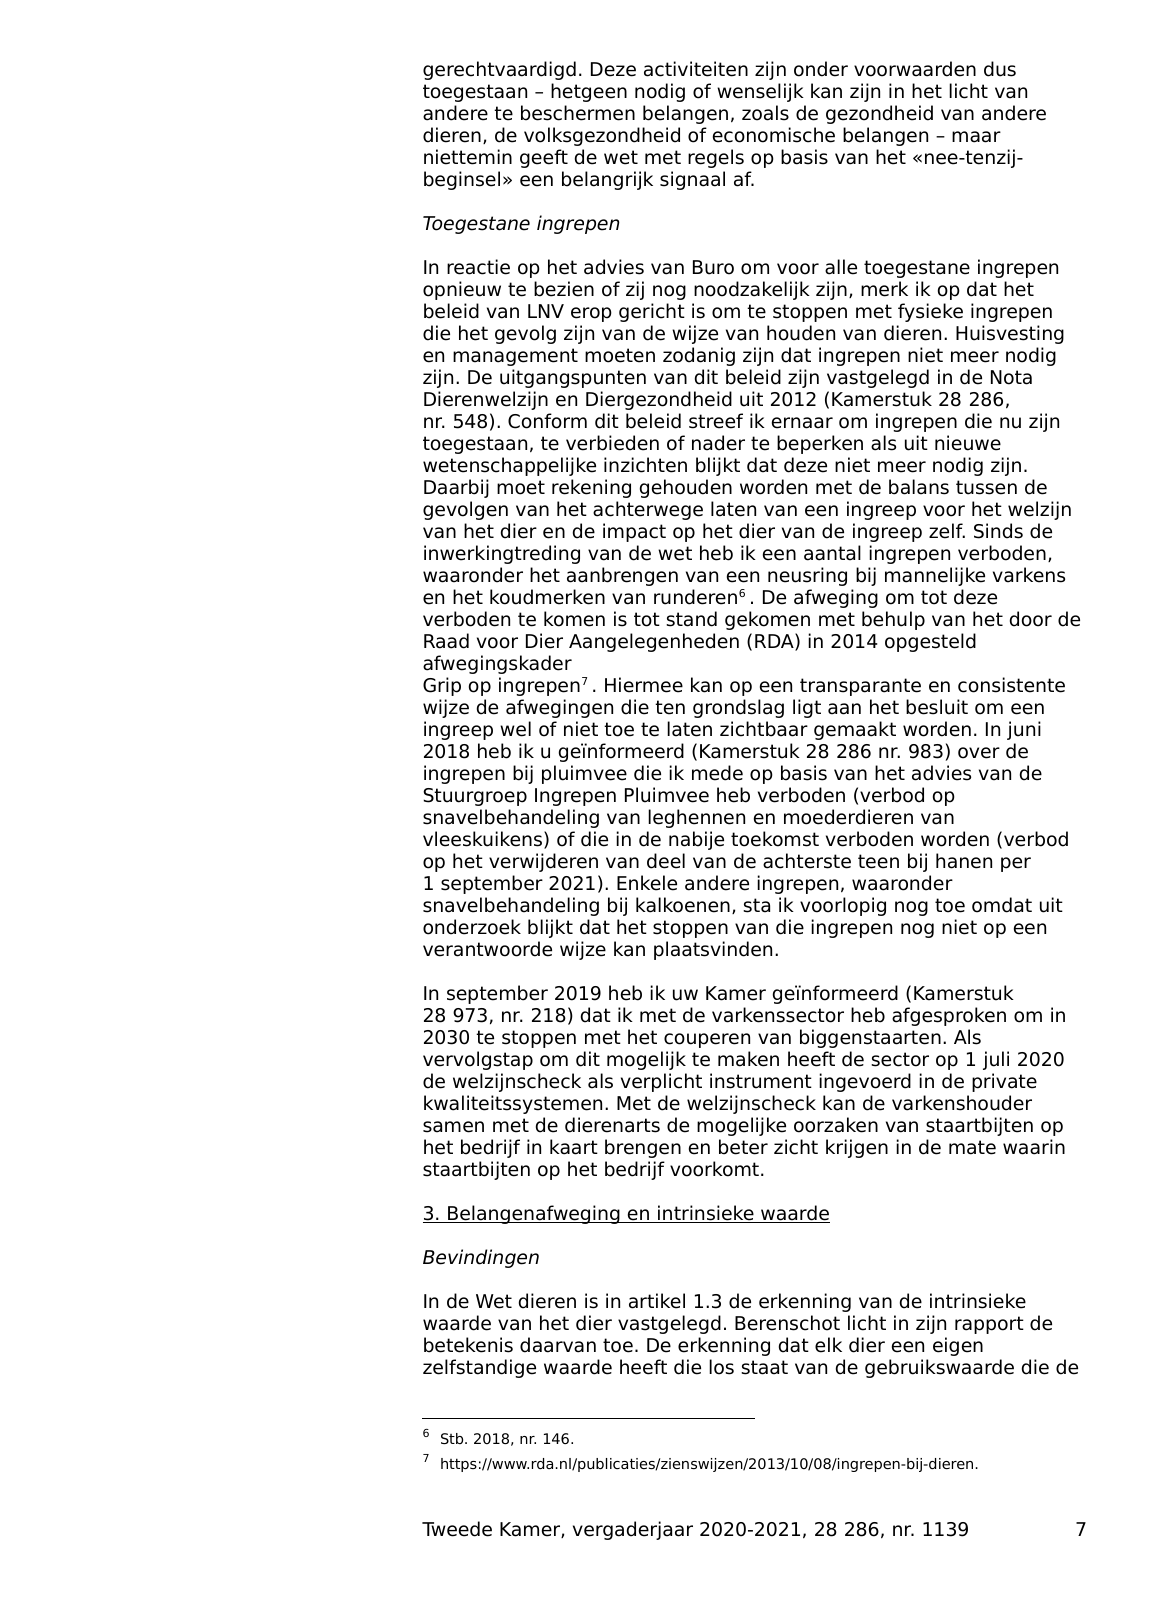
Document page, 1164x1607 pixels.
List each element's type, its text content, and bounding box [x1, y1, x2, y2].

text Stb. 2018, nr. 146. [422, 1427, 1087, 1449]
text gerechtvaardigd. Deze activiteiten zijn onder voorwaarden dus toegestaan – hetgeen nodig of wenselijk kan zijn in het licht van andere te beschermen belangen, zoals de gezondheid van andere dieren, de volksgezondheid of economische belangen – maar niettemin geeft de wet met regels op basis van het «nee-tenzij-beginsel» een belangrijk signaal af. [422, 59, 1087, 191]
subtitle Bevindingen [422, 1247, 1087, 1269]
text In september 2019 heb ik uw Kamer geïnformeerd (Kamerstuk 28 973, nr. 218) dat ik met de varkenssector heb afgesproken om in 2030 te stoppen met het couperen van biggenstaarten. Als vervolgstap om dit mogelijk te maken heeft de sector op 1 juli 2020 de welzijnscheck als verplicht instrument ingevoerd in de private kwaliteitssystemen. Met de welzijnscheck kan de varkenshouder samen met de dierenarts de mogelijke oorzaken van staartbijten op het bedrijf in kaart brengen en beter zicht krijgen in de mate waarin staartbijten op het bedrijf voorkomt. [422, 983, 1087, 1181]
subtitle Toegestane ingrepen [422, 213, 1087, 235]
text In reactie op het advies van Buro om voor alle toegestane ingrepen opnieuw te bezien of zij nog noodzakelijk zijn, merk ik op dat het beleid van LNV erop gericht is om te stoppen met fysieke ingrepen die het gevolg zijn van de wijze van houden van dieren. Huisvesting en management moeten zodanig zijn dat ingrepen niet meer nodig zijn. De uitgangspunten van dit beleid zijn vastgelegd in de Nota Dierenwelzijn en Diergezondheid uit 2012 (Kamerstuk 28 286, nr. 548). Conform dit beleid streef ik ernaar om ingrepen die nu zijn toegestaan, te verbieden of nader te beperken als uit nieuwe wetenschappelijke inzichten blijkt dat deze niet meer nodig zijn. Daarbij moet rekening gehouden worden met de balans tussen de gevolgen van het achterwege laten van een ingreep voor het welzijn van het dier en de impact op het dier van de ingreep zelf. Sinds de inwerkingtreding van de wet heb ik een aantal ingrepen verboden, waaronder het aanbrengen van een neusring bij mannelijke varkens en het koudmerken van runderen. De afweging om tot deze verboden te komen is tot stand gekomen met behulp van het door de Raad voor Dier Aangelegenheden (RDA) in 2014 opgesteld afwegingskader [422, 257, 1087, 675]
subtitle 3. Belangenafweging en intrinsieke waarde [422, 1203, 1087, 1225]
text In de Wet dieren is in artikel 1.3 de erkenning van de intrinsieke waarde van het dier vastgelegd. Berenschot licht in zijn rapport de betekenis daarvan toe. De erkenning dat elk dier een eigen zelfstandige waarde heeft die los staat van de gebruikswaarde die de [422, 1291, 1087, 1379]
text Grip op ingrepen. Hiermee kan op een transparante en consistente wijze de afwegingen die ten grondslag ligt aan het besluit om een ingreep wel of niet toe te laten zichtbaar gemaakt worden. In juni 2018 heb ik u geïnformeerd (Kamerstuk 28 286 nr. 983) over de ingrepen bij pluimvee die ik mede op basis van het advies van de Stuurgroep Ingrepen Pluimvee heb verboden (verbod op snavelbehandeling van leghennen en moederdieren van vleeskuikens) of die in de nabije toekomst verboden worden (verbod op het verwijderen van deel van de achterste teen bij hanen per 1 september 2021). Enkele andere ingrepen, waaronder snavelbehandeling bij kalkoenen, sta ik voorlopig nog toe omdat uit onderzoek blijkt dat het stoppen van die ingrepen nog niet op een verantwoorde wijze kan plaatsvinden. [422, 675, 1087, 961]
text https://www.rda.nl/publicaties/zienswijzen/2013/10/08/ingrepen-bij-dieren. [422, 1452, 1087, 1474]
